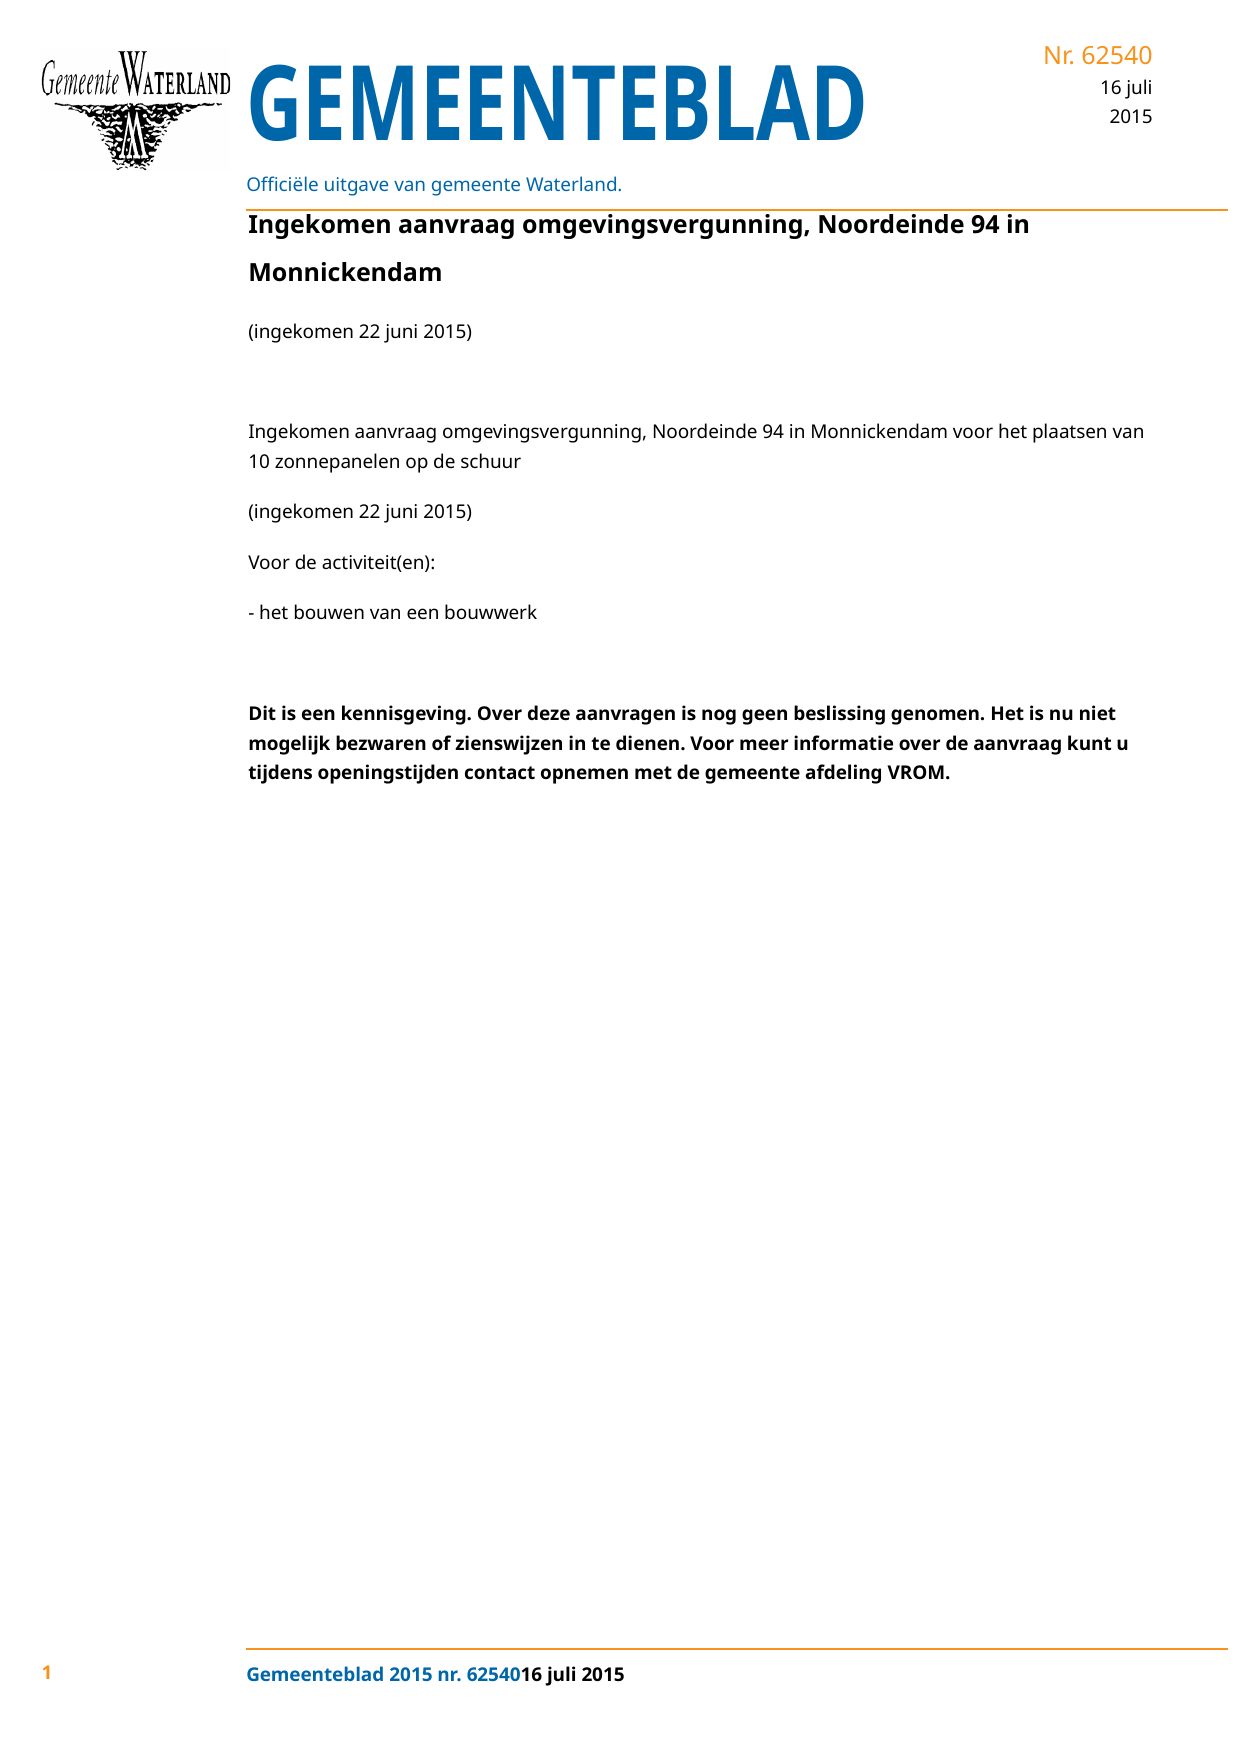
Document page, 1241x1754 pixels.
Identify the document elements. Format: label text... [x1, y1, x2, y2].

text (ingekomen 22 juni 2015) [248, 318, 1152, 344]
text - het bouwen van een bouwwerk [248, 599, 1152, 625]
text Dit is een kennisgeving. Over deze aanvragen is nog geen beslissing genomen. Het is nu niet mogelijk bezwaren of zienswijzen in te dienen. Voor meer informatie over de aanvraag kunt u tijdens openingstijden contact opnemen met de gemeente afdeling VROM. [248, 700, 1152, 785]
picture [41, 47, 231, 172]
text Voor de activiteit(en): [248, 549, 1152, 575]
text (ingekomen 22 juni 2015) [248, 499, 1152, 524]
text Ingekomen aanvraag omgevingsvergunning, Noordeinde 94 in Monnickendam voor het plaatsen van 10 zonnepanelen op de schuur [248, 419, 1152, 474]
text Ingekomen aanvraag omgevingsvergunning, Noordeinde 94 in Monnickendam [248, 211, 1152, 288]
